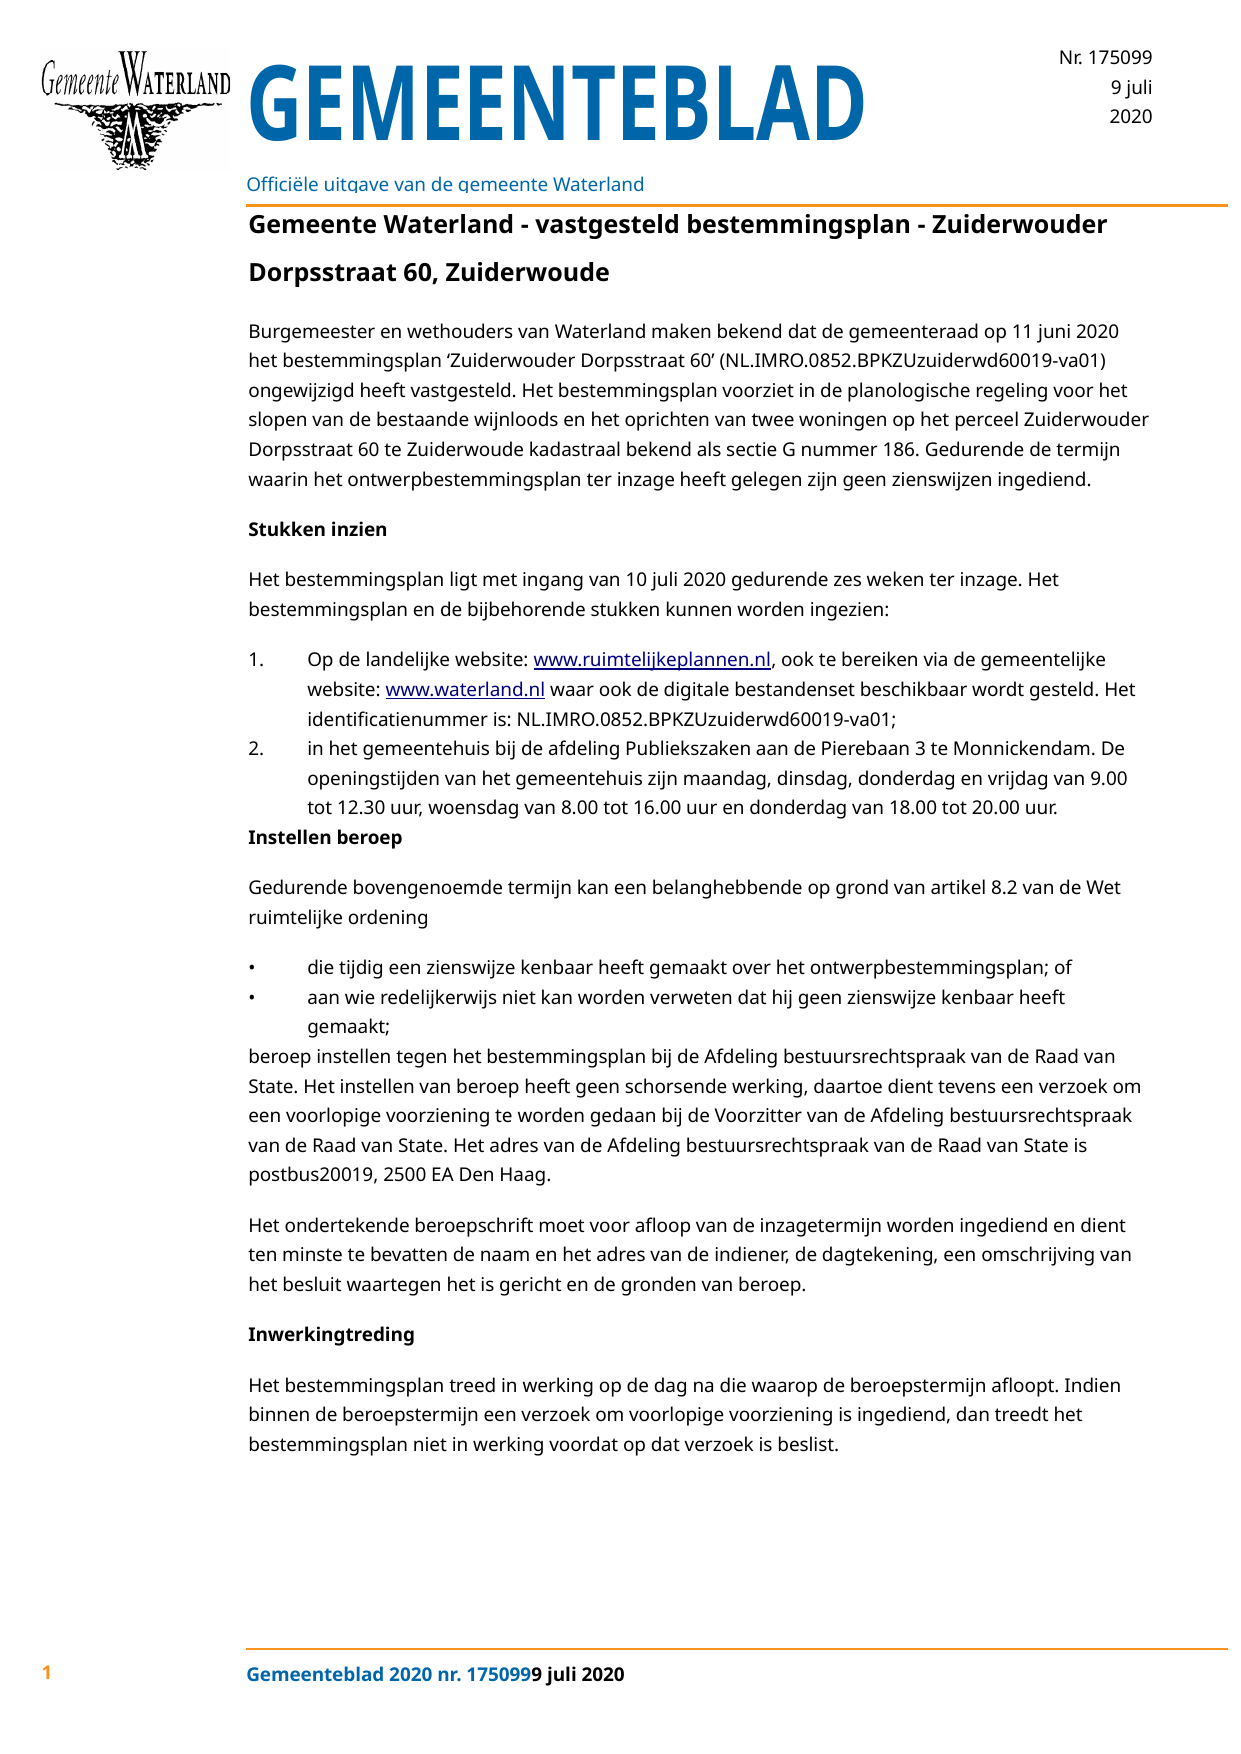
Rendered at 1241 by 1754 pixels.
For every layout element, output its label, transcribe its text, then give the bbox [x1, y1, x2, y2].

text Het bestemmingsplan ligt met ingang van 10 juli 2020 gedurende zes weken ter inzage. Het bestemmingsplan en de bijbehorende stukken kunnen worden ingezien: [248, 567, 1152, 622]
list in het gemeentehuis bij de afdeling Publiekszaken aan de Pierebaan 3 te Monnickendam. De openingstijden van het gemeentehuis zijn maandag, dinsdag, donderdag en vrijdag van 9.00 tot 12.30 uur, woensdag van 8.00 tot 16.00 uur en donderdag van 18.00 tot 20.00 uur. [248, 735, 1152, 820]
text Gemeente Waterland - vastgesteld bestemmingsplan - Zuiderwouder Dorpsstraat 60, Zuiderwoude [248, 207, 1152, 288]
text Gedurende bovengenoemde termijn kan een belanghebbende op grond van artikel 8.2 van de Wet ruimtelijke ordening [248, 874, 1152, 930]
text Inwerkingtreding [248, 1322, 1152, 1347]
text Instellen beroep [248, 824, 1152, 850]
text Het ondertekende beroepschrift moet voor afloop van de inzagetermijn worden ingediend en dient ten minste te bevatten de naam en het adres van de indiener, de dagtekening, een omschrijving van het besluit waartegen het is gericht en de gronden van beroep. [248, 1212, 1152, 1297]
text Burgemeester en wethouders van Waterland maken bekend dat de gemeenteraad op 11 juni 2020 het bestemmingsplan ‘Zuiderwouder Dorpsstraat 60’ (NL.IMRO.0852.BPKZUzuiderwd60019-va01) ongewijzigd heeft vastgesteld. Het bestemmingsplan voorziet in de planologische regeling voor het slopen van de bestaande wijnloods en het oprichten van twee woningen op het perceel Zuiderwouder Dorpsstraat 60 te Zuiderwoude kadastraal bekend als sectie G nummer 186. Gedurende de termijn waarin het ontwerpbestemmingsplan ter inzage heeft gelegen zijn geen zienswijzen ingediend. [248, 318, 1152, 492]
text Het bestemmingsplan treed in werking op de dag na die waarop de beroepstermijn afloopt. Indien binnen de beroepstermijn een verzoek om voorlopige voorziening is ingediend, dan treedt het bestemmingsplan niet in werking voordat op dat verzoek is beslist. [248, 1372, 1152, 1457]
text beroep instellen tegen het bestemmingsplan bij de Afdeling bestuursrechtspraak van de Raad van State. Het instellen van beroep heeft geen schorsende werking, daartoe dient tevens een verzoek om een voorlopige voorziening te worden gedaan bij de Voorzitter van de Afdeling bestuursrechtspraak van de Raad van State. Het adres van de Afdeling bestuursrechtspraak van de Raad van State is postbus20019, 2500 EA Den Haag. [248, 1043, 1152, 1187]
list aan wie redelijkerwijs niet kan worden verweten dat hij geen zienswijze kenbaar heeft gemaakt; [248, 984, 1152, 1039]
list Op de landelijke website: www.ruimtelijkeplannen.nl, ook te bereiken via de gemeentelijke website: www.waterland.nl waar ook de digitale bestandenset beschikbaar wordt gesteld. Het identificatienummer is: NL.IMRO.0852.BPKZUzuiderwd60019-va01; [248, 647, 1152, 732]
text Stukken inzien [248, 516, 1152, 542]
list die tijdig een zienswijze kenbaar heeft gemaakt over het ontwerpbestemmingsplan; of [248, 954, 1152, 980]
picture [41, 47, 231, 172]
